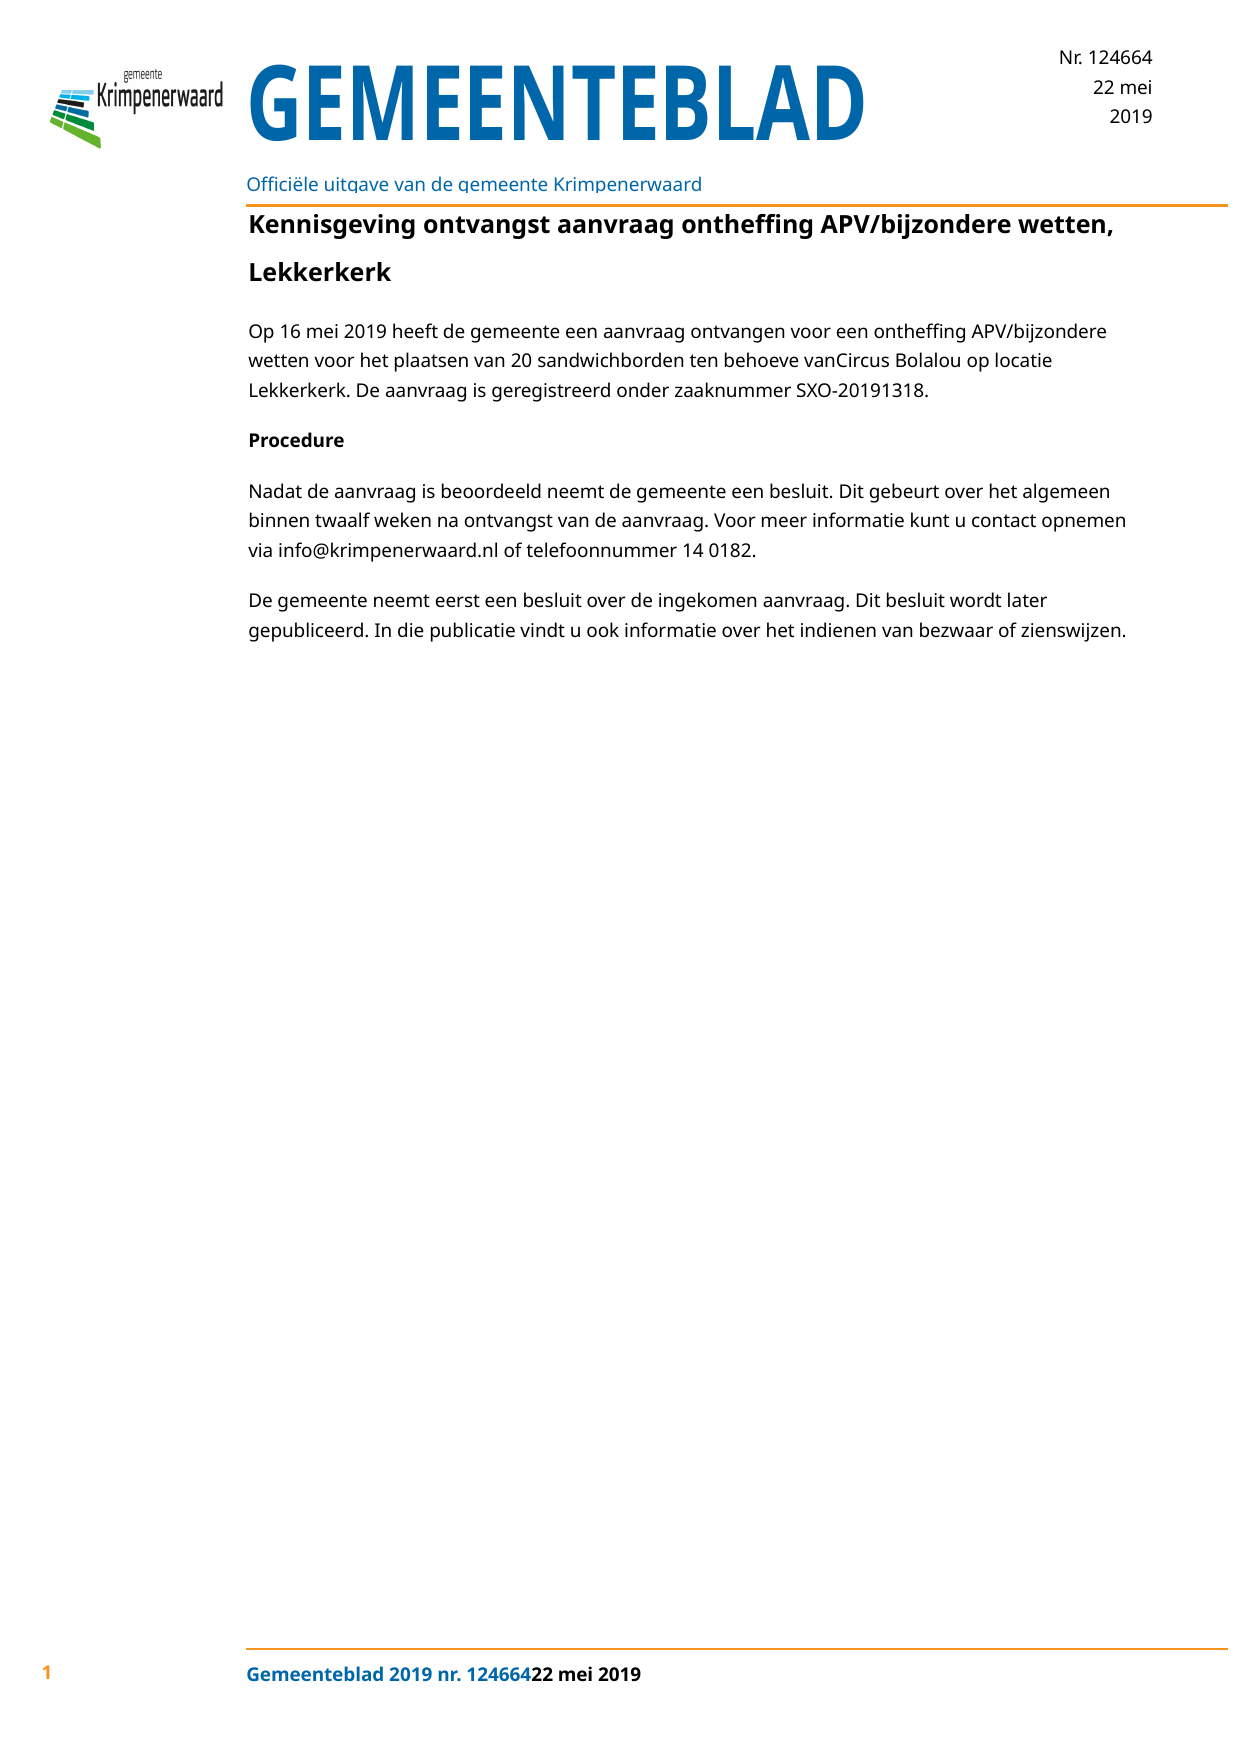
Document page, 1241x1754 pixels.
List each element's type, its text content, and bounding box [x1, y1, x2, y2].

text Kennisgeving ontvangst aanvraag ontheffing APV/bijzondere wetten, Lekkerkerk [248, 207, 1152, 288]
text Nadat de aanvraag is beoordeeld neemt de gemeente een besluit. Dit gebeurt over het algemeen binnen twaalf weken na ontvangst van de aanvraag. Voor meer informatie kunt u contact opnemen via info@krimpenerwaard.nl of telefoonnummer 14 0182. [248, 478, 1152, 563]
text Op 16 mei 2019 heeft de gemeente een aanvraag ontvangen voor een ontheffing APV/bijzondere wetten voor het plaatsen van 20 sandwichborden ten behoeve vanCircus Bolalou op locatie Lekkerkerk. De aanvraag is geregistreerd onder zaaknummer SXO-20191318. [248, 318, 1152, 403]
picture [41, 47, 231, 172]
text Procedure [248, 427, 1152, 453]
text De gemeente neemt eerst een besluit over de ingekomen aanvraag. Dit besluit wordt later gepubliceerd. In die publicatie vindt u ook informatie over het indienen van bezwaar of zienswijzen. [248, 587, 1152, 643]
